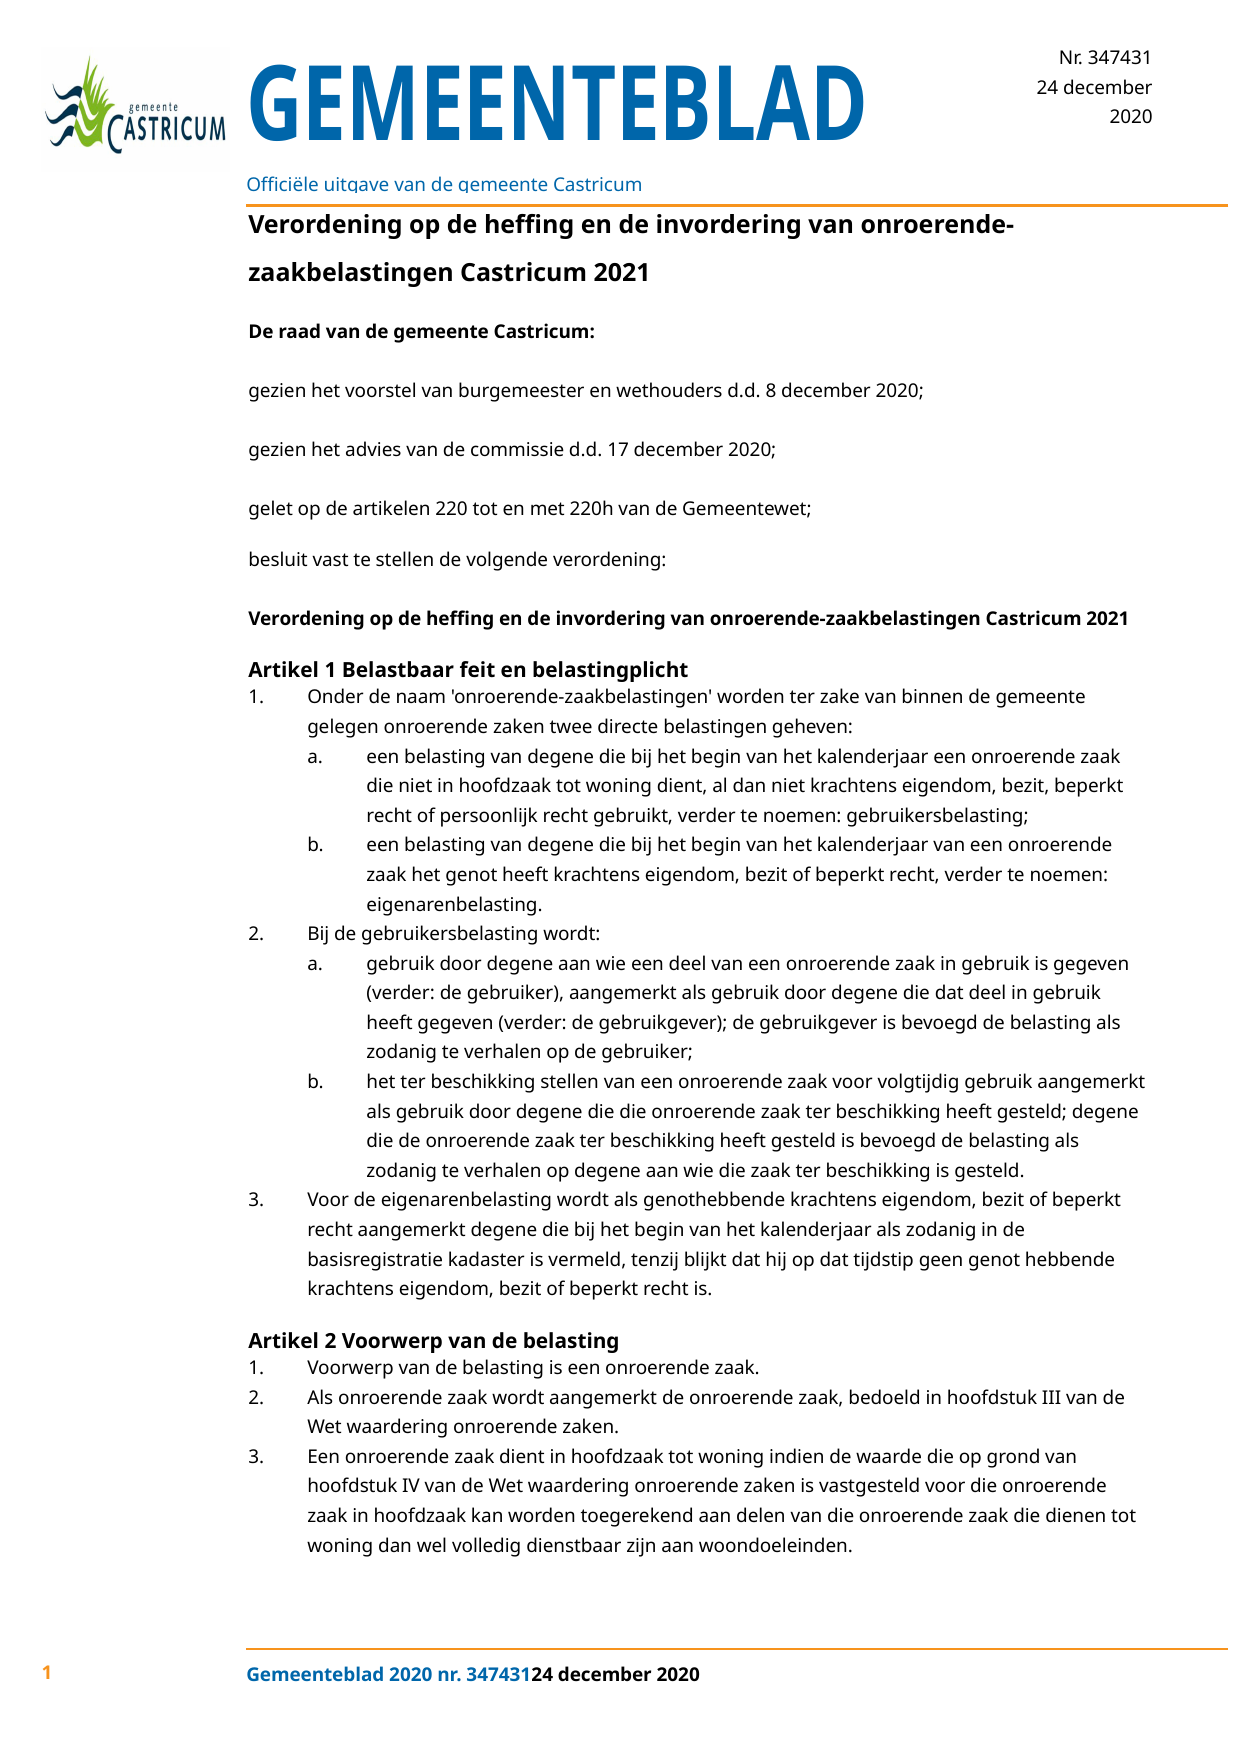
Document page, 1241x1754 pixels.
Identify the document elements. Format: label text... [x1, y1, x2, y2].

text Verordening op de heffing en de invordering van onroerende-zaakbelastingen Castricum 2021 [248, 605, 1152, 631]
list Een onroerende zaak dient in hoofdzaak tot woning indien de waarde die op grond van hoofdstuk IV van de Wet waardering onroerende zaken is vastgesteld voor die onroerende zaak in hoofdzaak kan worden toegerekend aan delen van die onroerende zaak die dienen tot woning dan wel volledig dienstbaar zijn aan woondoeleinden. [248, 1443, 1152, 1557]
text gezien het voorstel van burgemeester en wethouders d.d. 8 december 2020; [248, 377, 1152, 403]
text gelet op de artikelen 220 tot en met 220h van de Gemeentewet; [248, 495, 1152, 521]
list het ter beschikking stellen van een onroerende zaak voor volgtijdig gebruik aangemerkt als gebruik door degene die die onroerende zaak ter beschikking heeft gesteld; degene die de onroerende zaak ter beschikking heeft gesteld is bevoegd de belasting als zodanig te verhalen op degene aan wie die zaak ter beschikking is gesteld. [307, 1068, 1152, 1183]
text De raad van de gemeente Castricum: [248, 318, 1152, 344]
list gebruik door degene aan wie een deel van een onroerende zaak in gebruik is gegeven (verder: de gebruiker), aangemerkt als gebruik door degene die dat deel in gebruik heeft gegeven (verder: de gebruikgever); de gebruikgever is bevoegd de belasting als zodanig te verhalen op de gebruiker; [307, 950, 1152, 1064]
text gezien het advies van de commissie d.d. 17 december 2020; [248, 436, 1152, 462]
list Als onroerende zaak wordt aangemerkt de onroerende zaak, bedoeld in hoofdstuk III van de Wet waardering onroerende zaken. [248, 1384, 1152, 1439]
list een belasting van degene die bij het begin van het kalenderjaar van een onroerende zaak het genot heeft krachtens eigendom, bezit of beperkt recht, verder te noemen: eigenarenbelasting. [307, 832, 1152, 917]
text Artikel 1 Belastbaar feit en belastingplicht [248, 655, 1152, 684]
list Bij de gebruikersbelasting wordt: [248, 920, 1152, 946]
list Voorwerp van de belasting is een onroerende zaak. [248, 1354, 1152, 1380]
list Voor de eigenarenbelasting wordt als genothebbende krachtens eigendom, bezit of beperkt recht aangemerkt degene die bij het begin van het kalenderjaar als zodanig in de basisregistratie kadaster is vermeld, tenzij blijkt dat hij op dat tijdstip geen genot hebbende krachtens eigendom, bezit of beperkt recht is. [248, 1187, 1152, 1301]
picture [41, 47, 231, 172]
text Artikel 2 Voorwerp van de belasting [248, 1326, 1152, 1354]
list Onder de naam 'onroerende-zaakbelastingen' worden ter zake van binnen de gemeente gelegen onroerende zaken twee directe belastingen geheven: [248, 684, 1152, 739]
list een belasting van degene die bij het begin van het kalenderjaar een onroerende zaak die niet in hoofdzaak tot woning dient, al dan niet krachtens eigendom, bezit, beperkt recht of persoonlijk recht gebruikt, verder te noemen: gebruikersbelasting; [307, 743, 1152, 828]
text Verordening op de heffing en de invordering van onroerende-zaakbelastingen Castricum 2021 [248, 207, 1152, 288]
text besluit vast te stellen de volgende verordening: [248, 546, 1152, 571]
